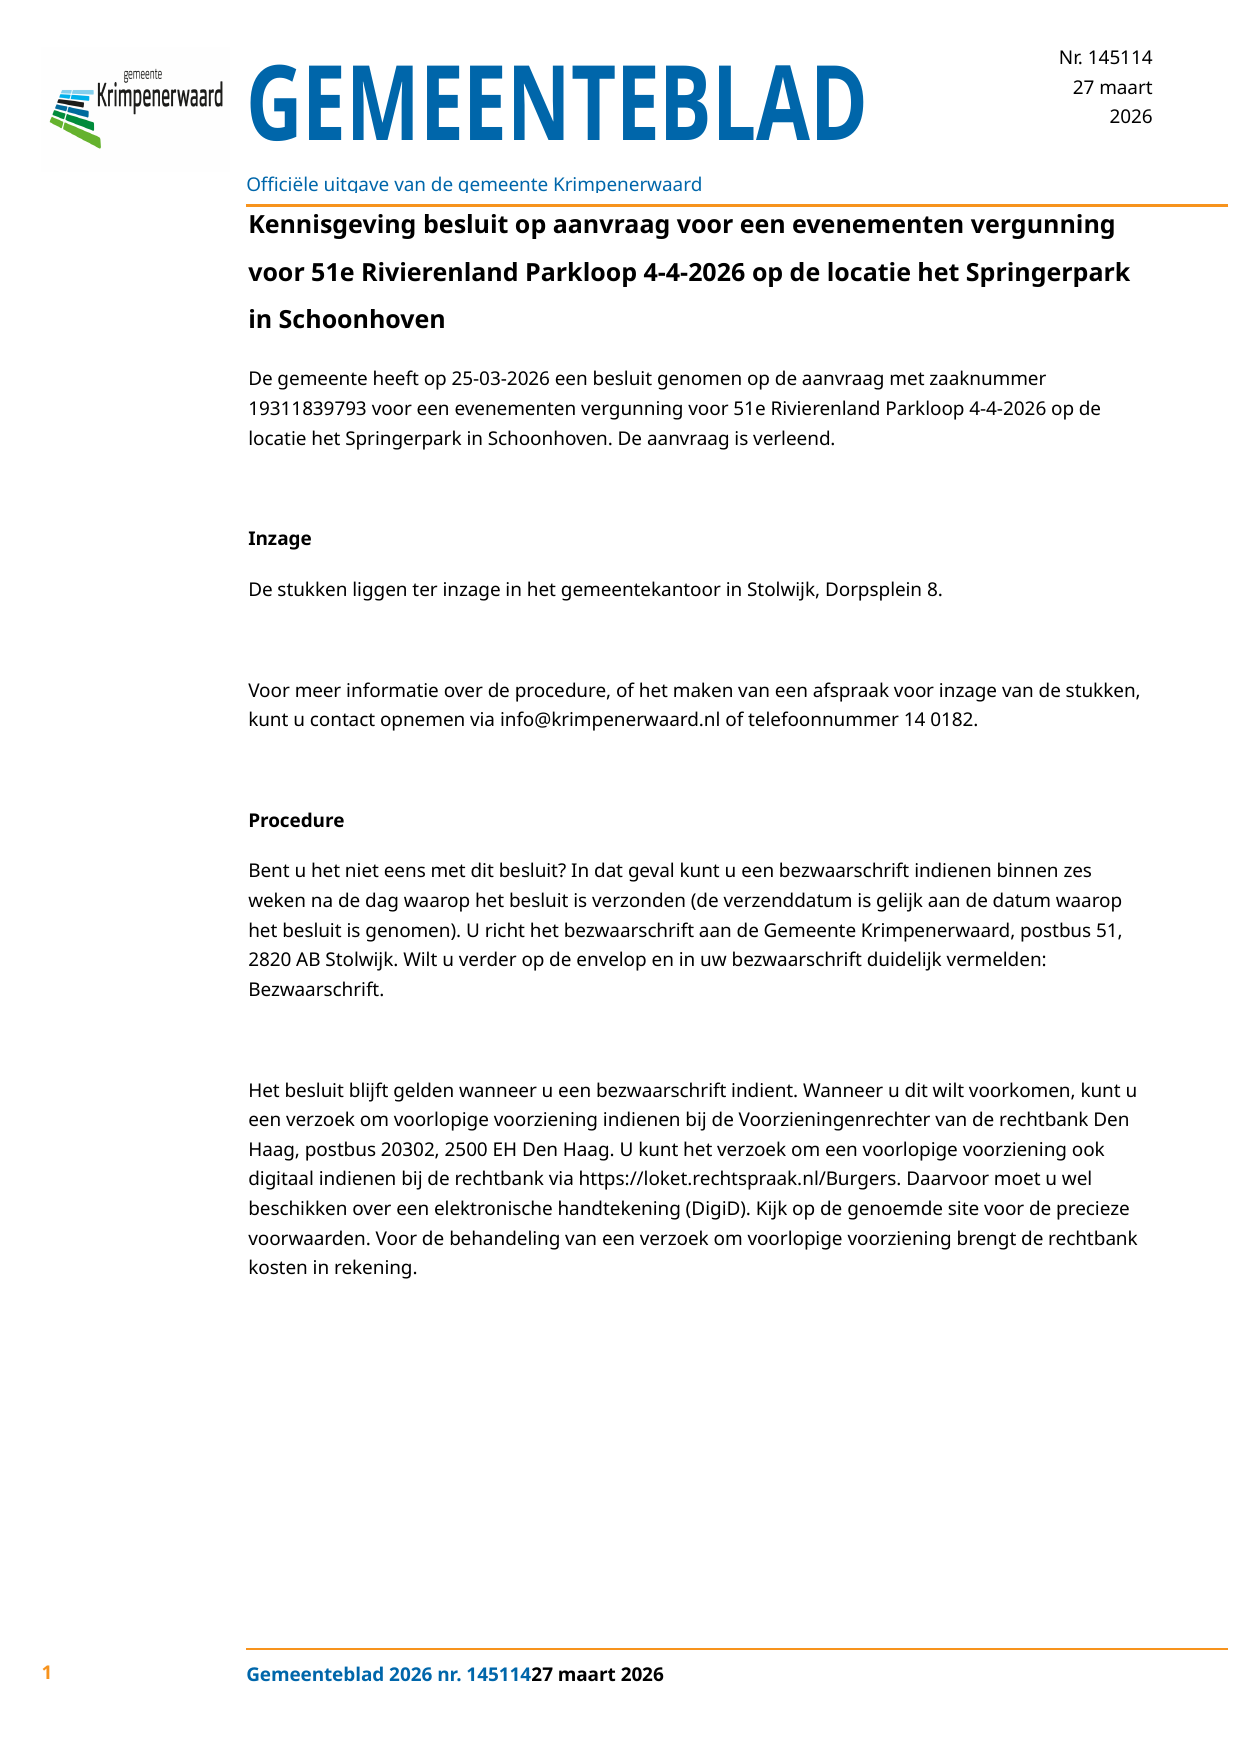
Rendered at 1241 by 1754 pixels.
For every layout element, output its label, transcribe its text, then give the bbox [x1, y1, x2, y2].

text Het besluit blijft gelden wanneer u een bezwaarschrift indient. Wanneer u dit wilt voorkomen, kunt u een verzoek om voorlopige voorziening indienen bij de Voorzieningenrechter van de rechtbank Den Haag, postbus 20302, 2500 EH Den Haag. U kunt het verzoek om een voorlopige voorziening ook digitaal indienen bij de rechtbank via https://loket.rechtspraak.nl/Burgers. Daarvoor moet u wel beschikken over een elektronische handtekening (DigiD). Kijk op de genoemde site voor de precieze voorwaarden. Voor de behandeling van een verzoek om voorlopige voorziening brengt de rechtbank kosten in rekening. [248, 1077, 1152, 1280]
text De gemeente heeft op 25-03-2026 een besluit genomen op de aanvraag met zaaknummer 19311839793 voor een evenementen vergunning voor 51e Rivierenland Parkloop 4-4-2026 op de locatie het Springerpark in Schoonhoven. De aanvraag is verleend. [248, 366, 1152, 450]
text Kennisgeving besluit op aanvraag voor een evenementen vergunning voor 51e Rivierenland Parkloop 4-4-2026 op de locatie het Springerpark in Schoonhoven [248, 207, 1152, 336]
picture [41, 47, 231, 172]
text Procedure [248, 807, 1152, 833]
text Bent u het niet eens met dit besluit? In dat geval kunt u een bezwaarschrift indienen binnen zes weken na de dag waarop het besluit is verzonden (de verzenddatum is gelijk aan de datum waarop het besluit is genomen). U richt het bezwaarschrift aan de Gemeente Krimpenerwaard, postbus 51, 2820 AB Stolwijk. Wilt u verder op de envelop en in uw bezwaarschrift duidelijk vermelden: Bezwaarschrift. [248, 858, 1152, 1002]
text Voor meer informatie over de procedure, of het maken van een afspraak voor inzage van de stukken, kunt u contact opnemen via info@krimpenerwaard.nl of telefoonnummer 14 0182. [248, 677, 1152, 732]
text Inzage [248, 526, 1152, 551]
text De stukken liggen ter inzage in het gemeentekantoor in Stolwijk, Dorpsplein 8. [248, 576, 1152, 602]
